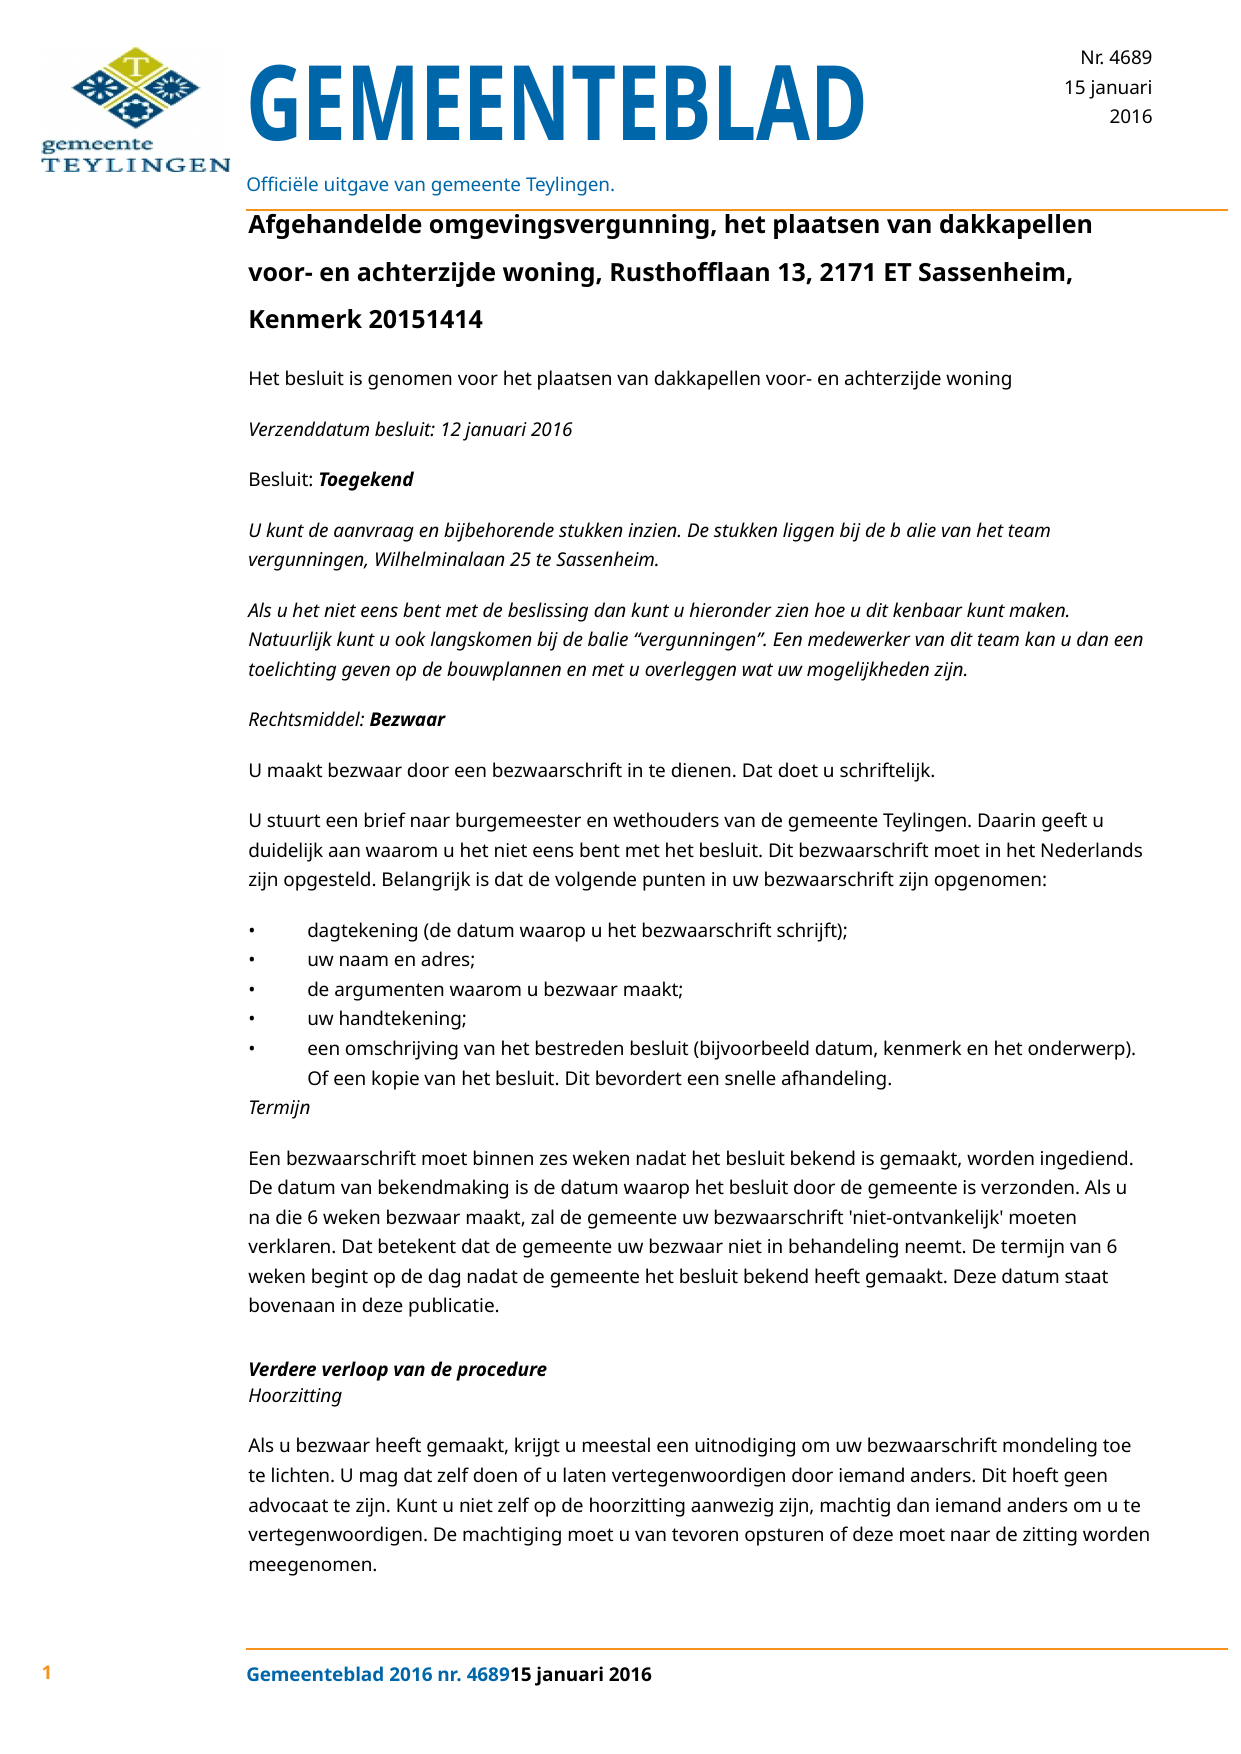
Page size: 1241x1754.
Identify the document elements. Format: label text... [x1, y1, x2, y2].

text U maakt bezwaar door een bezwaarschrift in te dienen. Dat doet u schriftelijk. [248, 757, 1152, 782]
text Termijn [248, 1094, 1152, 1120]
text Het besluit is genomen voor het plaatsen van dakkapellen voor- en achterzijde woning [248, 366, 1152, 391]
text Rechtsmiddel: Bezwaar [248, 706, 1152, 732]
text Verzenddatum besluit: 12 januari 2016 [248, 416, 1152, 442]
picture [41, 47, 231, 172]
list de argumenten waarom u bezwaar maakt; [248, 976, 1152, 1002]
text Verdere verloop van de procedure [248, 1357, 1152, 1382]
text Een bezwaarschrift moet binnen zes weken nadat het besluit bekend is gemaakt, worden ingediend. De datum van bekendmaking is de datum waarop het besluit door de gemeente is verzonden. Als u na die 6 weken bezwaar maakt, zal de gemeente uw bezwaarschrift 'niet-ontvankelijk' moeten verklaren. Dat betekent dat de gemeente uw bezwaar niet in behandeling neemt. De termijn van 6 weken begint op de dag nadat de gemeente het besluit bekend heeft gemaakt. Deze datum staat bovenaan in deze publicatie. [248, 1145, 1152, 1318]
list uw naam en adres; [248, 946, 1152, 972]
list een omschrijving van het bestreden besluit (bijvoorbeeld datum, kenmerk en het onderwerp). Of een kopie van het besluit. Dit bevordert een snelle afhandeling. [248, 1035, 1152, 1090]
text Hoorzitting [248, 1382, 1152, 1408]
text Als u het niet eens bent met de beslissing dan kunt u hieronder zien hoe u dit kenbaar kunt maken. Natuurlijk kunt u ook langskomen bij de balie “vergunningen”. Een medewerker van dit team kan u dan een toelichting geven op de bouwplannen en met u overleggen wat uw mogelijkheden zijn. [248, 597, 1152, 682]
list uw handtekening; [248, 1006, 1152, 1031]
text U stuurt een brief naar burgemeester en wethouders van de gemeente Teylingen. Daarin geeft u duidelijk aan waarom u het niet eens bent met het besluit. Dit bezwaarschrift moet in het Nederlands zijn opgesteld. Belangrijk is dat de volgende punten in uw bezwaarschrift zijn opgenomen: [248, 807, 1152, 892]
text U kunt de aanvraag en bijbehorende stukken inzien. De stukken liggen bij de b alie van het team vergunningen, Wilhelminalaan 25 te Sassenheim. [248, 517, 1152, 572]
list dagtekening (de datum waarop u het bezwaarschrift schrijft); [248, 917, 1152, 942]
text Besluit: Toegekend [248, 466, 1152, 492]
text Afgehandelde omgevingsvergunning, het plaatsen van dakkapellen voor- en achterzijde woning, Rusthofflaan 13, 2171 ET Sassenheim, Kenmerk 20151414 [248, 211, 1152, 336]
text Als u bezwaar heeft gemaakt, krijgt u meestal een uitnodiging om uw bezwaarschrift mondeling toe te lichten. U mag dat zelf doen of u laten vertegenwoordigen door iemand anders. Dit hoeft geen advocaat te zijn. Kunt u niet zelf op de hoorzitting aanwezig zijn, machtig dan iemand anders om u te vertegenwoordigen. De machtiging moet u van tevoren opsturen of deze moet naar de zitting worden meegenomen. [248, 1433, 1152, 1577]
